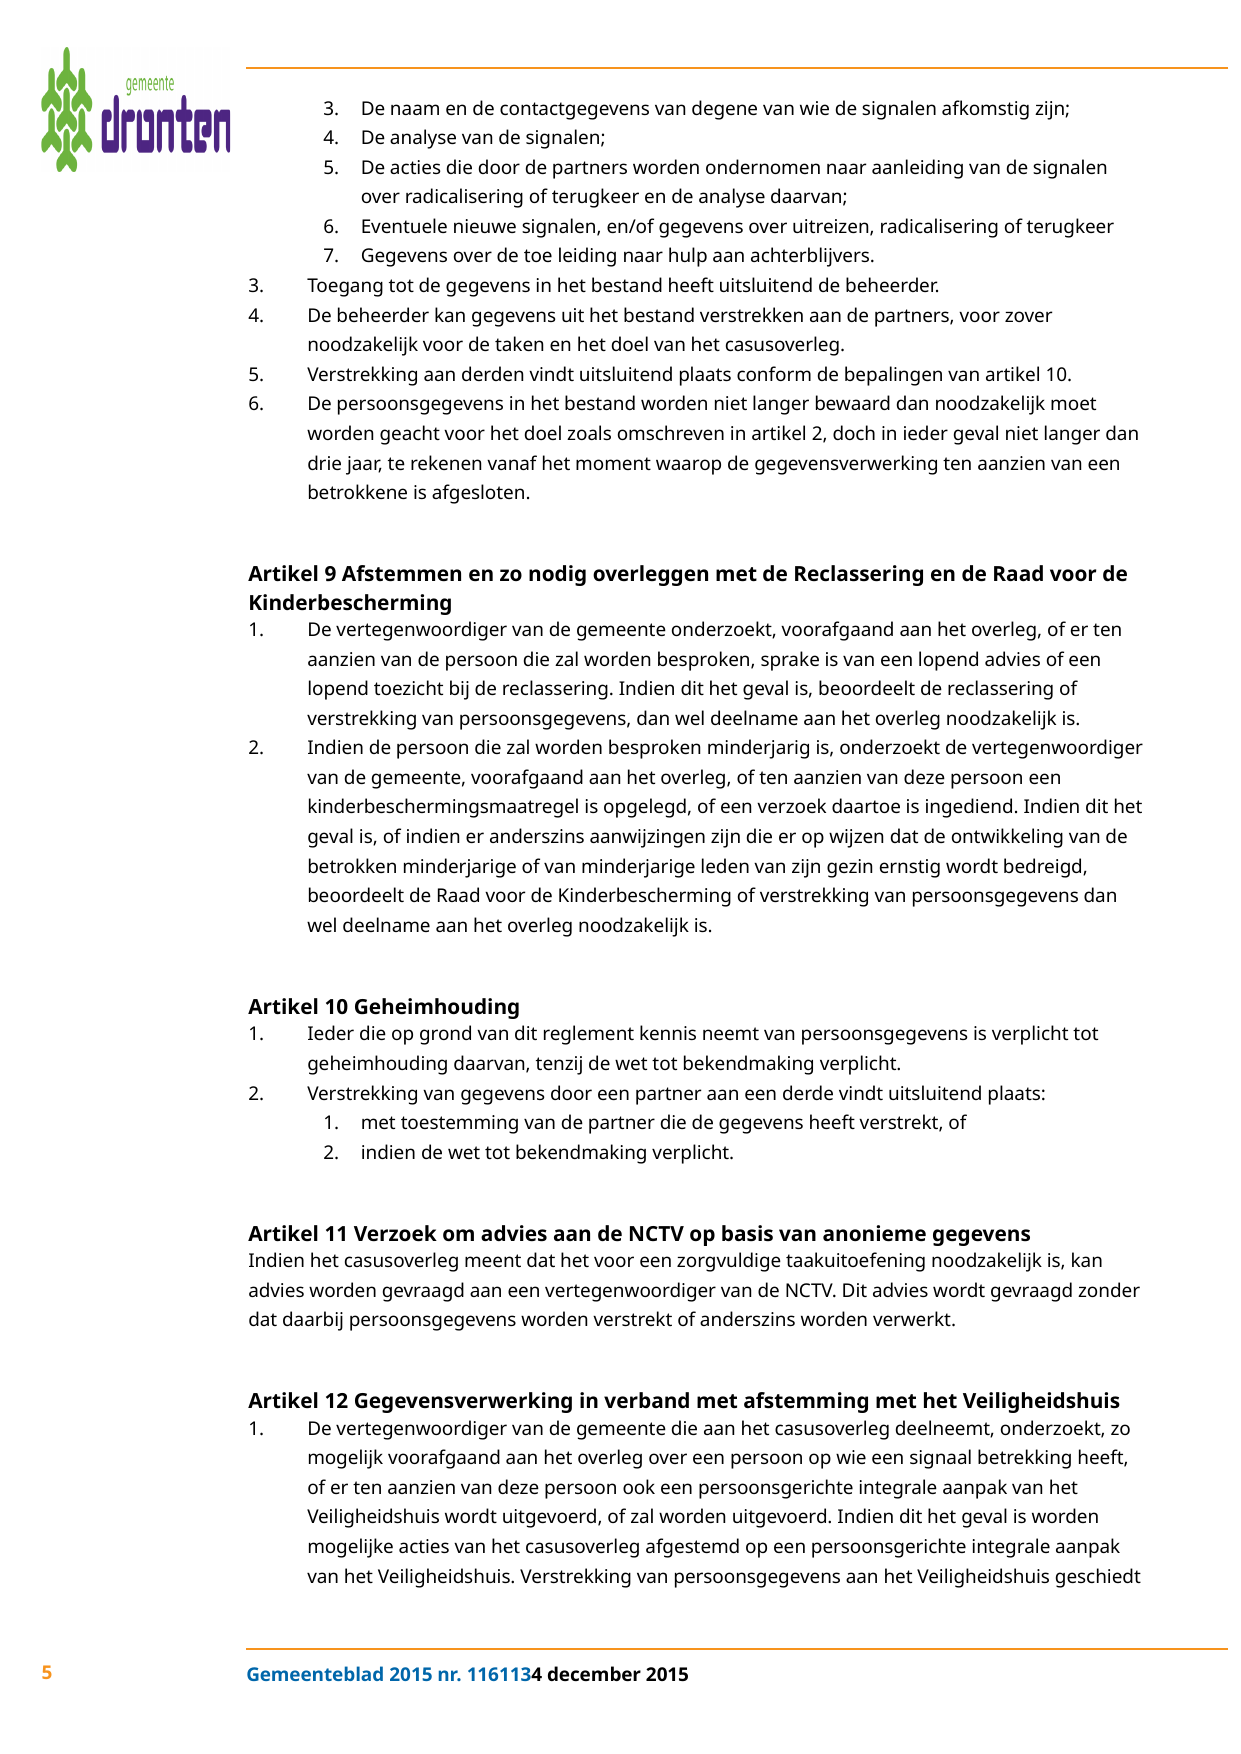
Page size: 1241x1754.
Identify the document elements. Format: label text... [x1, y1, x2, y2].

list Ieder die op grond van dit reglement kennis neemt van persoonsgegevens is verplicht tot geheimhouding daarvan, tenzij de wet tot bekendmaking verplicht. [248, 1021, 1152, 1076]
list De beheerder kan gegevens uit het bestand verstrekken aan de partners, voor zover noodzakelijk voor de taken en het doel van het casusoverleg. [248, 302, 1152, 357]
picture [41, 47, 231, 172]
list De naam en de contactgegevens van degene van wie de signalen afkomstig zijn; [323, 95, 1152, 121]
list De acties die door de partners worden ondernomen naar aanleiding van de signalen over radicalisering of terugkeer en de analyse daarvan; [323, 154, 1152, 209]
text Indien het casusoverleg meent dat het voor een zorgvuldige taakuitoefening noodzakelijk is, kan advies worden gevraagd aan een vertegenwoordiger van de NCTV. Dit advies wordt gevraagd zonder dat daarbij persoonsgegevens worden verstrekt of anderszins worden verwerkt. [248, 1247, 1152, 1332]
text Artikel 9 Afstemmen en zo nodig overleggen met de Reclassering en de Raad voor de Kinderbescherming [248, 559, 1152, 616]
list Toegang tot de gegevens in het bestand heeft uitsluitend de beheerder. [248, 272, 1152, 298]
list Eventuele nieuwe signalen, en/of gegevens over uitreizen, radicalisering of terugkeer [323, 213, 1152, 239]
list De persoonsgegevens in het bestand worden niet langer bewaard dan noodzakelijk moet worden geacht voor het doel zoals omschreven in artikel 2, doch in ieder geval niet langer dan drie jaar, te rekenen vanaf het moment waarop de gegevensverwerking ten aanzien van een betrokkene is afgesloten. [248, 391, 1152, 505]
list Verstrekking aan derden vindt uitsluitend plaats conform de bepalingen van artikel 10. [248, 361, 1152, 387]
list met toestemming van de partner die de gegevens heeft verstrekt, of [323, 1109, 1152, 1135]
text Artikel 12 Gegevensverwerking in verband met afstemming met het Veiligheidshuis [248, 1386, 1152, 1415]
text Artikel 10 Geheimhouding [248, 992, 1152, 1021]
list De vertegenwoordiger van de gemeente onderzoekt, voorafgaand aan het overleg, of er ten aanzien van de persoon die zal worden besproken, sprake is van een lopend advies of een lopend toezicht bij de reclassering. Indien dit het geval is, beoordeelt de reclassering of verstrekking van persoonsgegevens, dan wel deelname aan het overleg noodzakelijk is. [248, 616, 1152, 731]
list indien de wet tot bekendmaking verplicht. [323, 1139, 1152, 1164]
list Verstrekking van gegevens door een partner aan een derde vindt uitsluitend plaats: [248, 1080, 1152, 1105]
text Artikel 11 Verzoek om advies aan de NCTV op basis van anonieme gegevens [248, 1219, 1152, 1247]
list Indien de persoon die zal worden besproken minderjarig is, onderzoekt de vertegenwoordiger van de gemeente, voorafgaand aan het overleg, of ten aanzien van deze persoon een kinderbeschermingsmaatregel is opgelegd, of een verzoek daartoe is ingediend. Indien dit het geval is, of indien er anderszins aanwijzingen zijn die er op wijzen dat de ontwikkeling van de betrokken minderjarige of van minderjarige leden van zijn gezin ernstig wordt bedreigd, beoordeelt de Raad voor de Kinderbescherming of verstrekking van persoonsgegevens dan wel deelname aan het overleg noodzakelijk is. [248, 734, 1152, 938]
list De vertegenwoordiger van de gemeente die aan het casusoverleg deelneemt, onderzoekt, zo mogelijk voorafgaand aan het overleg over een persoon op wie een signaal betrekking heeft, of er ten aanzien van deze persoon ook een persoonsgerichte integrale aanpak van het Veiligheidshuis wordt uitgevoerd, of zal worden uitgevoerd. Indien dit het geval is worden mogelijke acties van het casusoverleg afgestemd op een persoonsgerichte integrale aanpak van het Veiligheidshuis. Verstrekking van persoonsgegevens aan het Veiligheidshuis geschiedt [248, 1415, 1152, 1588]
list De analyse van de signalen; [323, 124, 1152, 150]
list Gegevens over de toe leiding naar hulp aan achterblijvers. [323, 243, 1152, 268]
